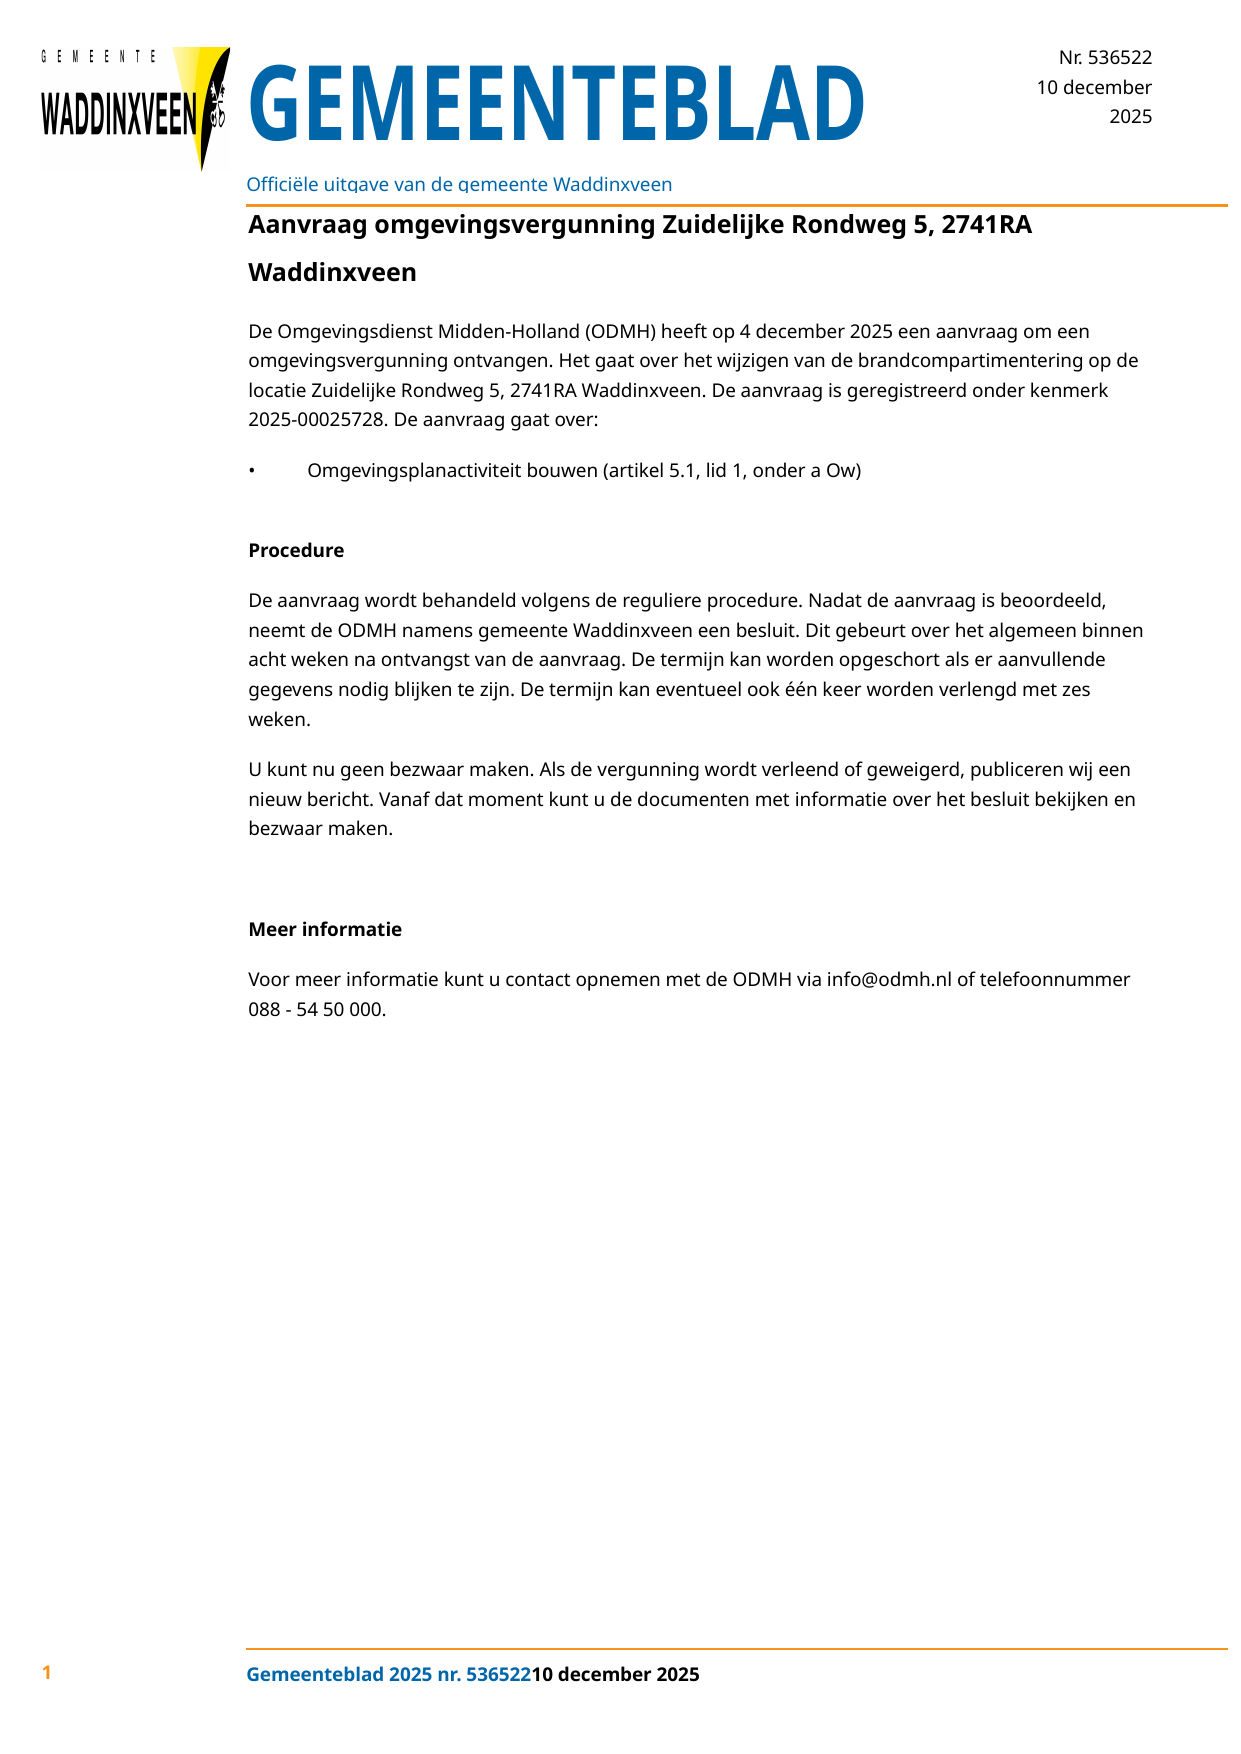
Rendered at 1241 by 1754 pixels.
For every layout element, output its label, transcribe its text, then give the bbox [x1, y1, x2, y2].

text U kunt nu geen bezwaar maken. Als de vergunning wordt verleend of geweigerd, publiceren wij een nieuw bericht. Vanaf dat moment kunt u de documenten met informatie over het besluit bekijken en bezwaar maken. [248, 756, 1152, 841]
text Voor meer informatie kunt u contact opnemen met de ODMH via info@odmh.nl of telefoonnummer 088 - 54 50 000. [248, 967, 1152, 1022]
text De Omgevingsdienst Midden-Holland (ODMH) heeft op 4 december 2025 een aanvraag om een omgevingsvergunning ontvangen. Het gaat over het wijzigen van de brandcompartimentering op de locatie Zuidelijke Rondweg 5, 2741RA Waddinxveen. De aanvraag is geregistreerd onder kenmerk 2025-00025728. De aanvraag gaat over: [248, 318, 1152, 432]
picture [41, 47, 231, 172]
text Meer informatie [248, 916, 1152, 942]
list Omgevingsplanactiviteit bouwen (artikel 5.1, lid 1, onder a Ow) [248, 457, 1152, 483]
text Aanvraag omgevingsvergunning Zuidelijke Rondweg 5, 2741RA Waddinxveen [248, 207, 1152, 288]
text Procedure [248, 537, 1152, 563]
text De aanvraag wordt behandeld volgens de reguliere procedure. Nadat de aanvraag is beoordeeld, neemt de ODMH namens gemeente Waddinxveen een besluit. Dit gebeurt over het algemeen binnen acht weken na ontvangst van de aanvraag. De termijn kan worden opgeschort als er aanvullende gegevens nodig blijken te zijn. De termijn kan eventueel ook één keer worden verlengd met zes weken. [248, 587, 1152, 732]
